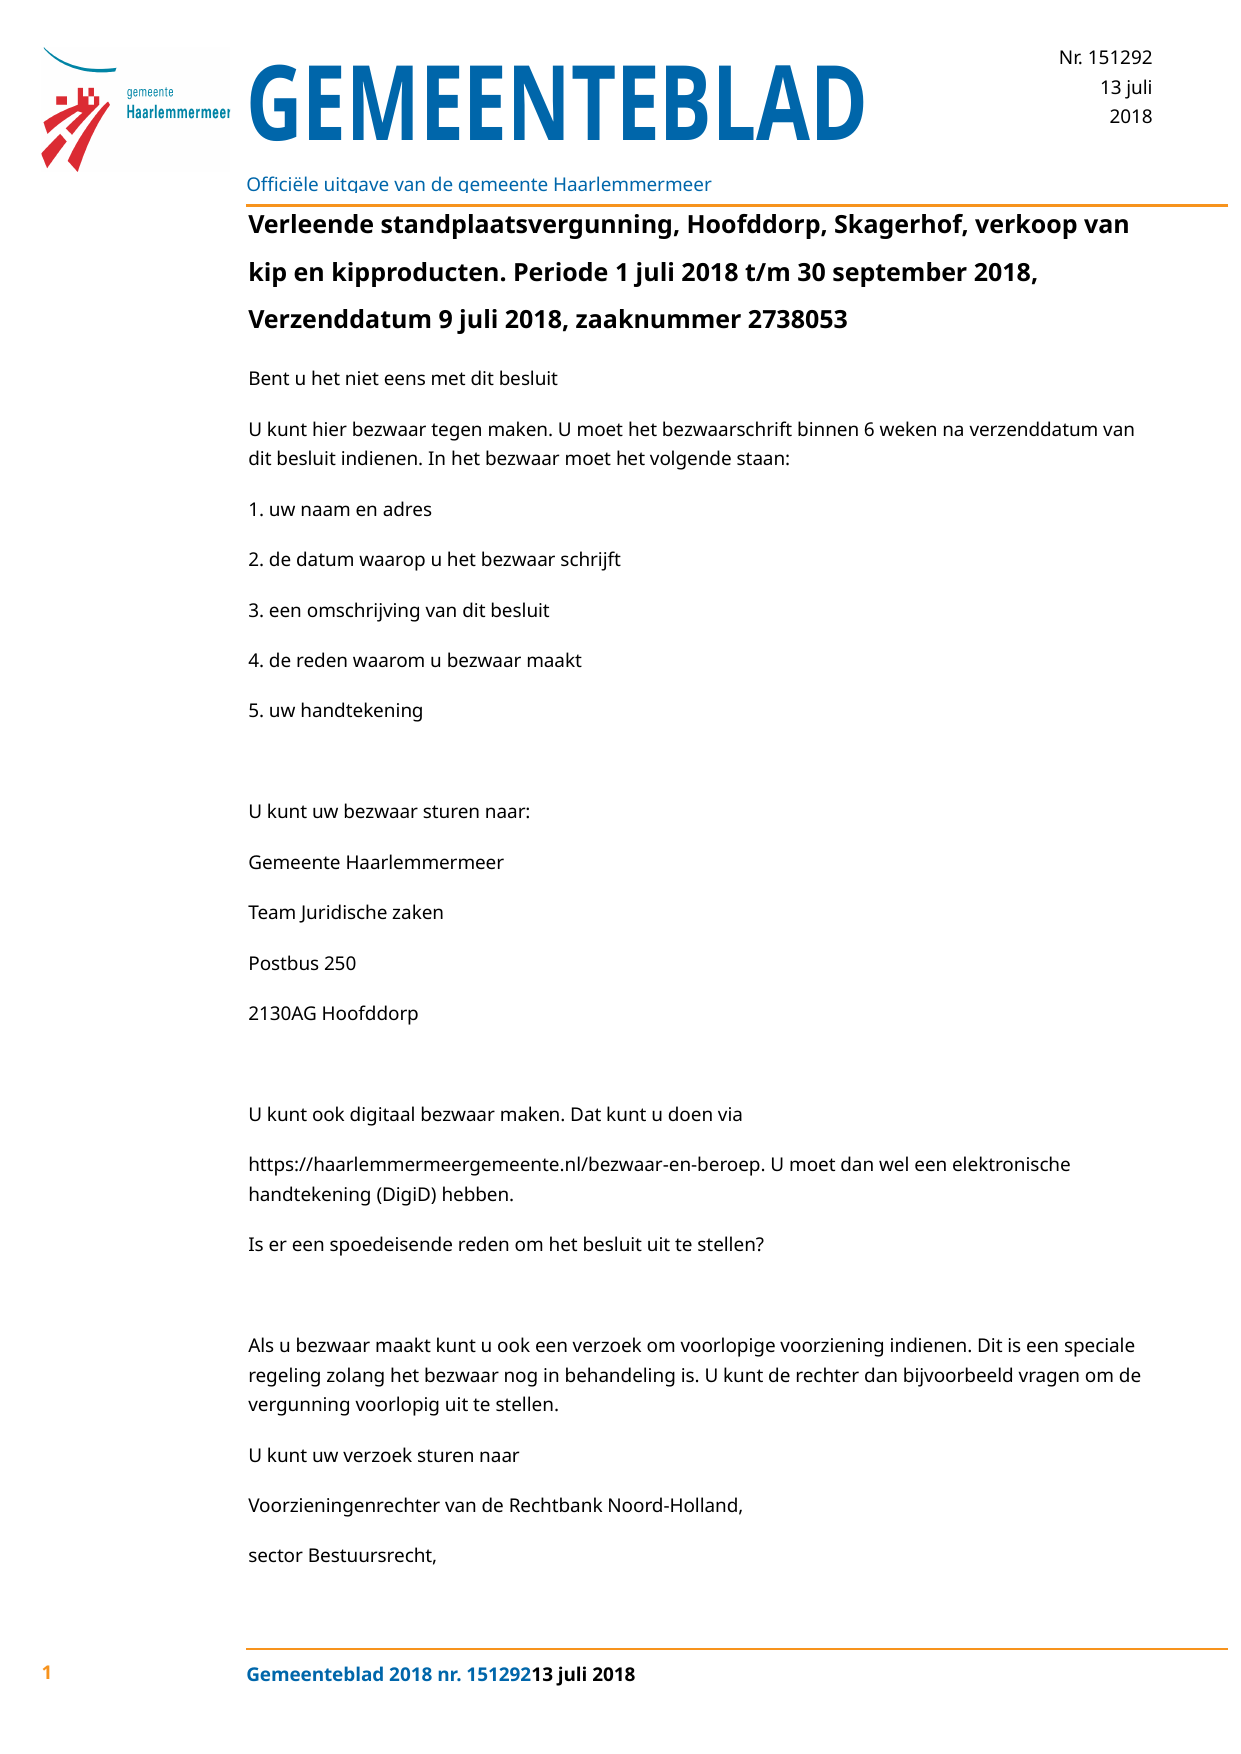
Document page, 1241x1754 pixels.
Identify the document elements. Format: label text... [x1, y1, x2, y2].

text Verleende standplaatsvergunning, Hoofddorp, Skagerhof, verkoop van kip en kipproducten. Periode 1 juli 2018 t/m 30 september 2018, Verzenddatum 9 juli 2018, zaaknummer 2738053 [248, 207, 1152, 336]
text 2. de datum waarop u het bezwaar schrijft [248, 546, 1152, 572]
text U kunt hier bezwaar tegen maken. U moet het bezwaarschrift binnen 6 weken na verzenddatum van dit besluit indienen. In het bezwaar moet het volgende staan: [248, 416, 1152, 471]
text 1. uw naam en adres [248, 496, 1152, 522]
text 3. een omschrijving van dit besluit [248, 597, 1152, 622]
text U kunt ook digitaal bezwaar maken. Dat kunt u doen via [248, 1101, 1152, 1127]
text Voorzieningenrechter van de Rechtbank Noord-Holland, [248, 1492, 1152, 1518]
text Postbus 250 [248, 950, 1152, 975]
text 2130AG Hoofddorp [248, 1000, 1152, 1026]
text Team Juridische zaken [248, 899, 1152, 925]
text U kunt uw verzoek sturen naar [248, 1442, 1152, 1467]
text Bent u het niet eens met dit besluit [248, 366, 1152, 391]
text sector Bestuursrecht, [248, 1543, 1152, 1568]
text 5. uw handtekening [248, 698, 1152, 723]
text Als u bezwaar maakt kunt u ook een verzoek om voorlopige voorziening indienen. Dit is een speciale regeling zolang het bezwaar nog in behandeling is. U kunt de rechter dan bijvoorbeeld vragen om de vergunning voorlopig uit te stellen. [248, 1332, 1152, 1417]
text 4. de reden waarom u bezwaar maakt [248, 647, 1152, 673]
text https://haarlemmermeergemeente.nl/bezwaar-en-beroep. U moet dan wel een elektronische handtekening (DigiD) hebben. [248, 1151, 1152, 1207]
text U kunt uw bezwaar sturen naar: [248, 798, 1152, 824]
text Gemeente Haarlemmermeer [248, 849, 1152, 874]
text Is er een spoedeisende reden om het besluit uit te stellen? [248, 1231, 1152, 1257]
picture [41, 47, 231, 172]
